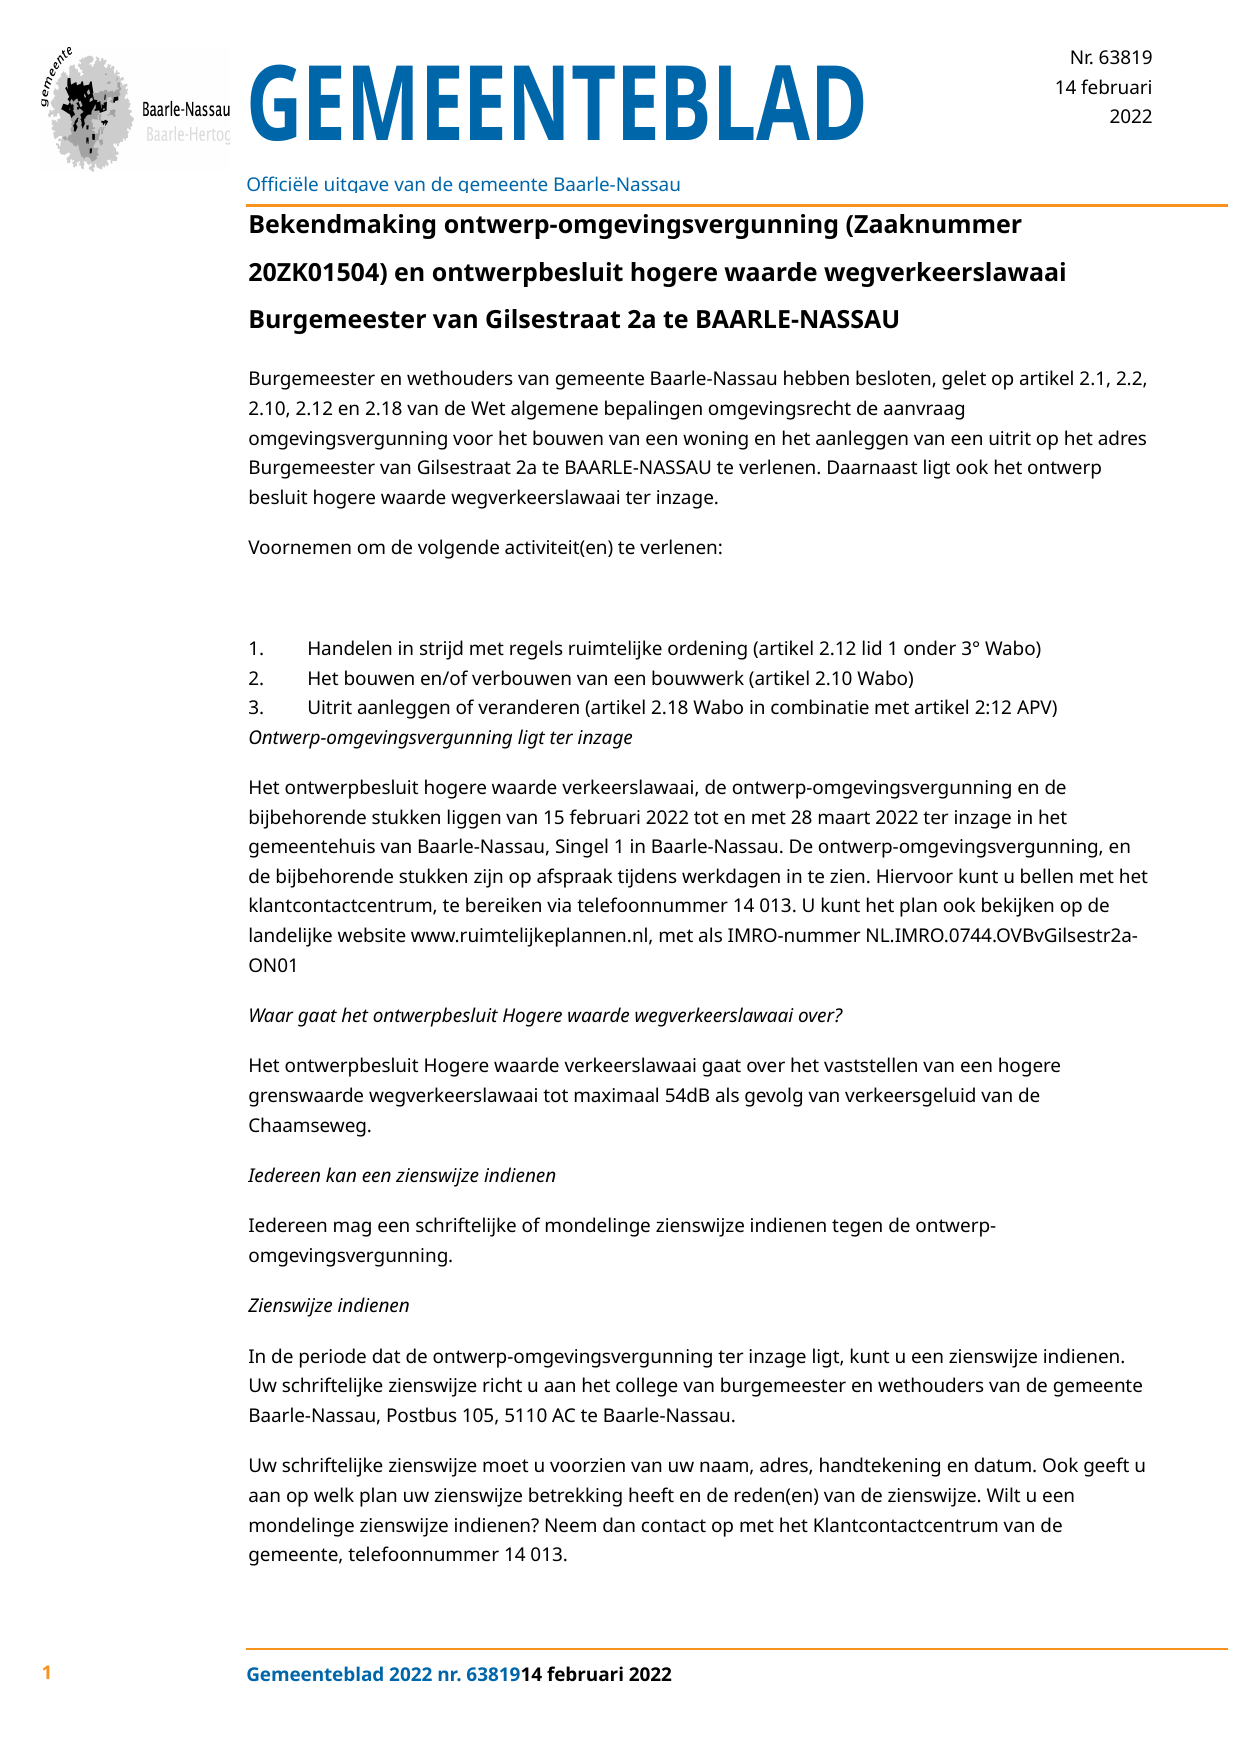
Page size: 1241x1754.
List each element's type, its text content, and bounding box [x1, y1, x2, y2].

text Bekendmaking ontwerp-omgevingsvergunning (Zaaknummer 20ZK01504) en ontwerpbesluit hogere waarde wegverkeerslawaai Burgemeester van Gilsestraat 2a te BAARLE-NASSAU [248, 207, 1152, 336]
text Zienswijze indienen [248, 1293, 1152, 1318]
text Iedereen mag een schriftelijke of mondelinge zienswijze indienen tegen de ontwerp-omgevingsvergunning. [248, 1213, 1152, 1268]
text Waar gaat het ontwerpbesluit Hogere waarde wegverkeerslawaai over? [248, 1002, 1152, 1028]
text Burgemeester en wethouders van gemeente Baarle-Nassau hebben besloten, gelet op artikel 2.1, 2.2, 2.10, 2.12 en 2.18 van de Wet algemene bepalingen omgevingsrecht de aanvraag omgevingsvergunning voor het bouwen van een woning en het aanleggen van een uitrit op het adres Burgemeester van Gilsestraat 2a te BAARLE-NASSAU te verlenen. Daarnaast ligt ook het ontwerp besluit hogere waarde wegverkeerslawaai ter inzage. [248, 366, 1152, 509]
text Iedereen kan een zienswijze indienen [248, 1162, 1152, 1188]
picture [41, 47, 231, 172]
text In de periode dat de ontwerp-omgevingsvergunning ter inzage ligt, kunt u een zienswijze indienen. Uw schriftelijke zienswijze richt u aan het college van burgemeester en wethouders van de gemeente Baarle-Nassau, Postbus 105, 5110 AC te Baarle-Nassau. [248, 1343, 1152, 1428]
list Uitrit aanleggen of veranderen (artikel 2.18 Wabo in combinatie met artikel 2:12 APV) [248, 694, 1152, 720]
list Handelen in strijd met regels ruimtelijke ordening (artikel 2.12 lid 1 onder 3° Wabo) [248, 635, 1152, 661]
text Het ontwerpbesluit hogere waarde verkeerslawaai, de ontwerp-omgevingsvergunning en de bijbehorende stukken liggen van 15 februari 2022 tot en met 28 maart 2022 ter inzage in het gemeentehuis van Baarle-Nassau, Singel 1 in Baarle-Nassau. De ontwerp-omgevingsvergunning, en de bijbehorende stukken zijn op afspraak tijdens werkdagen in te zien. Hiervoor kunt u bellen met het klantcontactcentrum, te bereiken via telefoonnummer 14 013. U kunt het plan ook bekijken op de landelijke website www.ruimtelijkeplannen.nl, met als IMRO-nummer NL.IMRO.0744.OVBvGilsestr2a-ON01 [248, 774, 1152, 977]
text Uw schriftelijke zienswijze moet u voorzien van uw naam, adres, handtekening en datum. Ook geeft u aan op welk plan uw zienswijze betrekking heeft en de reden(en) van de zienswijze. Wilt u een mondelinge zienswijze indienen? Neem dan contact op met het Klantcontactcentrum van de gemeente, telefoonnummer 14 013. [248, 1453, 1152, 1567]
text Ontwerp-omgevingsvergunning ligt ter inzage [248, 724, 1152, 749]
text Het ontwerpbesluit Hogere waarde verkeerslawaai gaat over het vaststellen van een hogere grenswaarde wegverkeerslawaai tot maximaal 54dB als gevolg van verkeersgeluid van de Chaamseweg. [248, 1053, 1152, 1137]
list Het bouwen en/of verbouwen van een bouwwerk (artikel 2.10 Wabo) [248, 665, 1152, 690]
text Voornemen om de volgende activiteit(en) te verlenen: [248, 534, 1152, 560]
